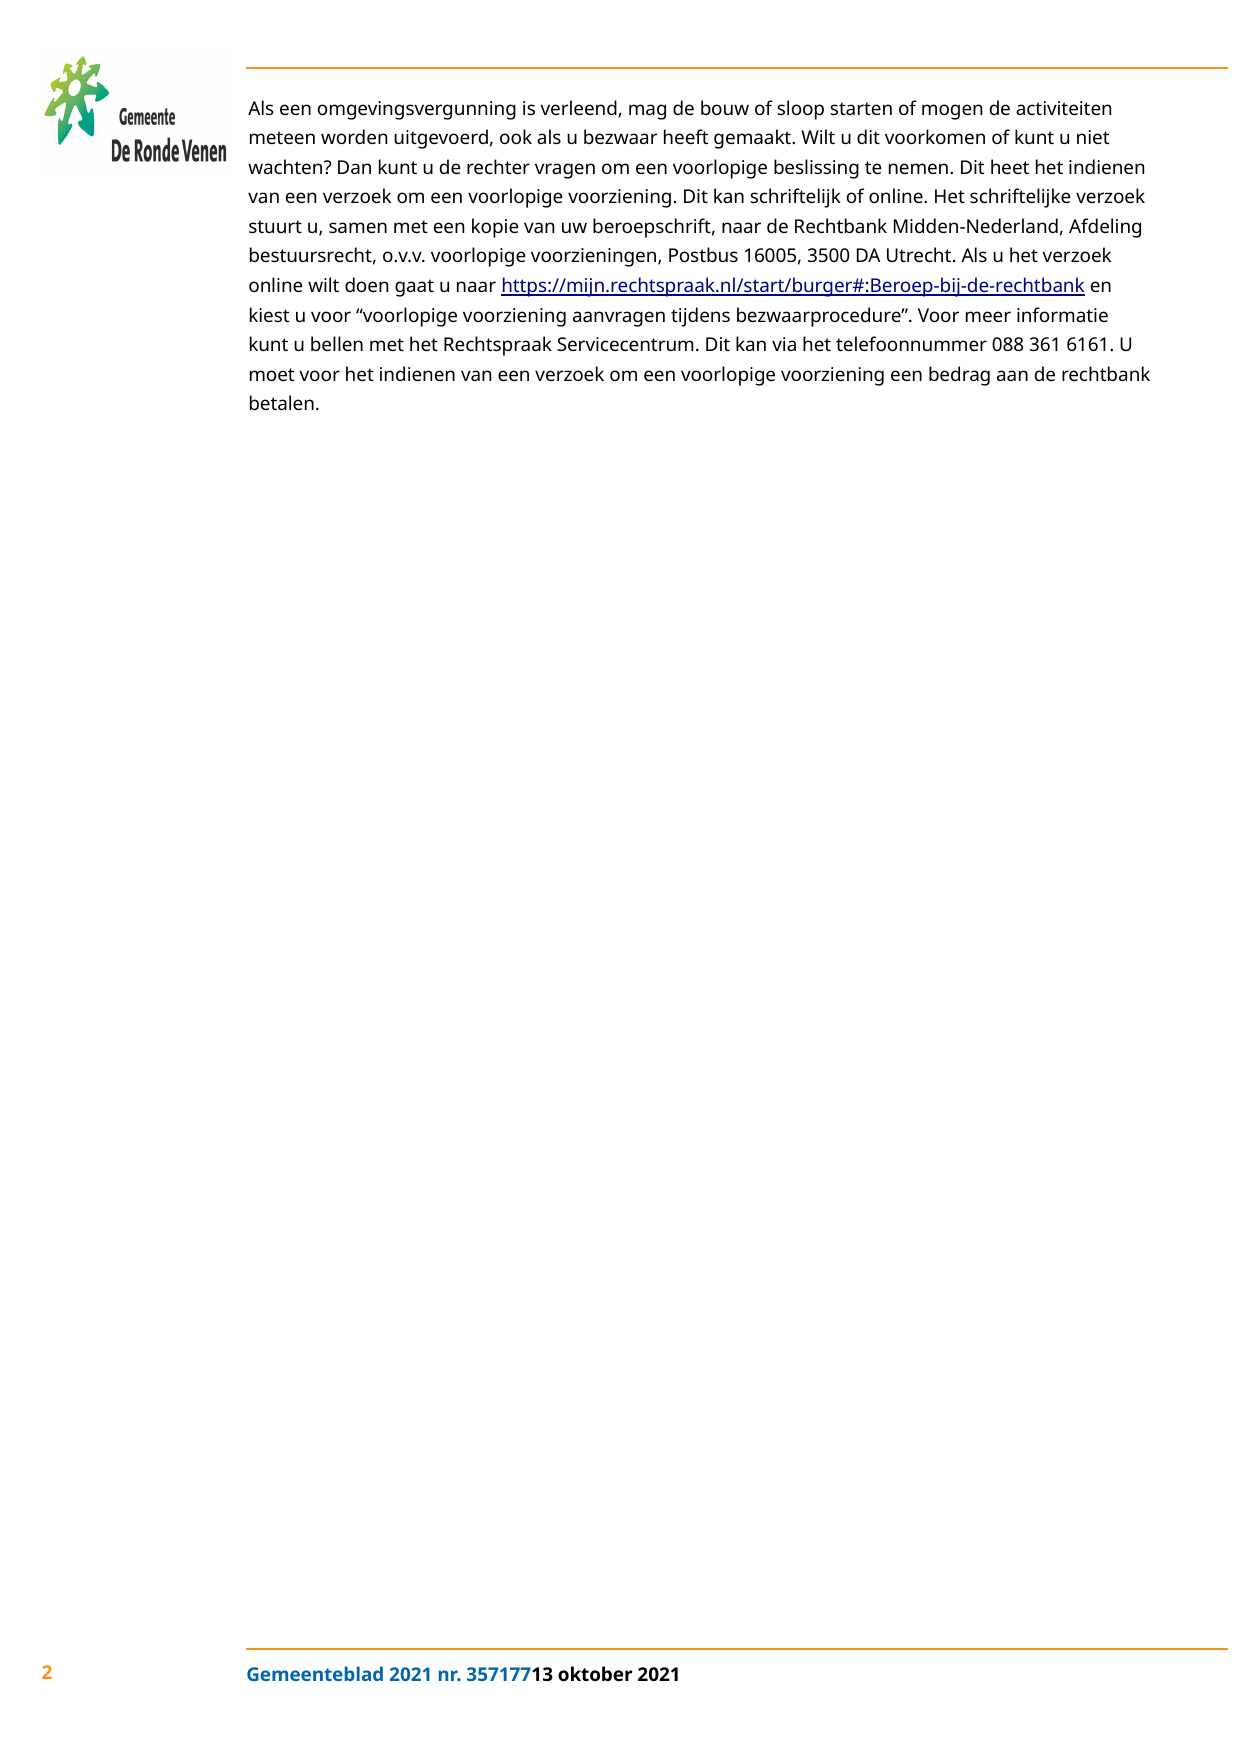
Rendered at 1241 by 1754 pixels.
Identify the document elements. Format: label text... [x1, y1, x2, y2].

text Als een omgevingsvergunning is verleend, mag de bouw of sloop starten of mogen de activiteiten meteen worden uitgevoerd, ook als u bezwaar heeft gemaakt. Wilt u dit voorkomen of kunt u niet wachten? Dan kunt u de rechter vragen om een voorlopige beslissing te nemen. Dit heet het indienen van een verzoek om een voorlopige voorziening. Dit kan schriftelijk of online. Het schriftelijke verzoek stuurt u, samen met een kopie van uw beroepschrift, naar de Rechtbank Midden-Nederland, Afdeling bestuursrecht, o.v.v. voorlopige voorzieningen, Postbus 16005, 3500 DA Utrecht. Als u het verzoek online wilt doen gaat u naar https://mijn.rechtspraak.nl/start/burger#:Beroep-bij-de-rechtbank en kiest u voor “voorlopige voorziening aanvragen tijdens bezwaarprocedure”. Voor meer informatie kunt u bellen met het Rechtspraak Servicecentrum. Dit kan via het telefoonnummer 088 361 6161. U moet voor het indienen van een verzoek om een voorlopige voorziening een bedrag aan de rechtbank betalen. [248, 95, 1152, 416]
picture [41, 47, 231, 172]
